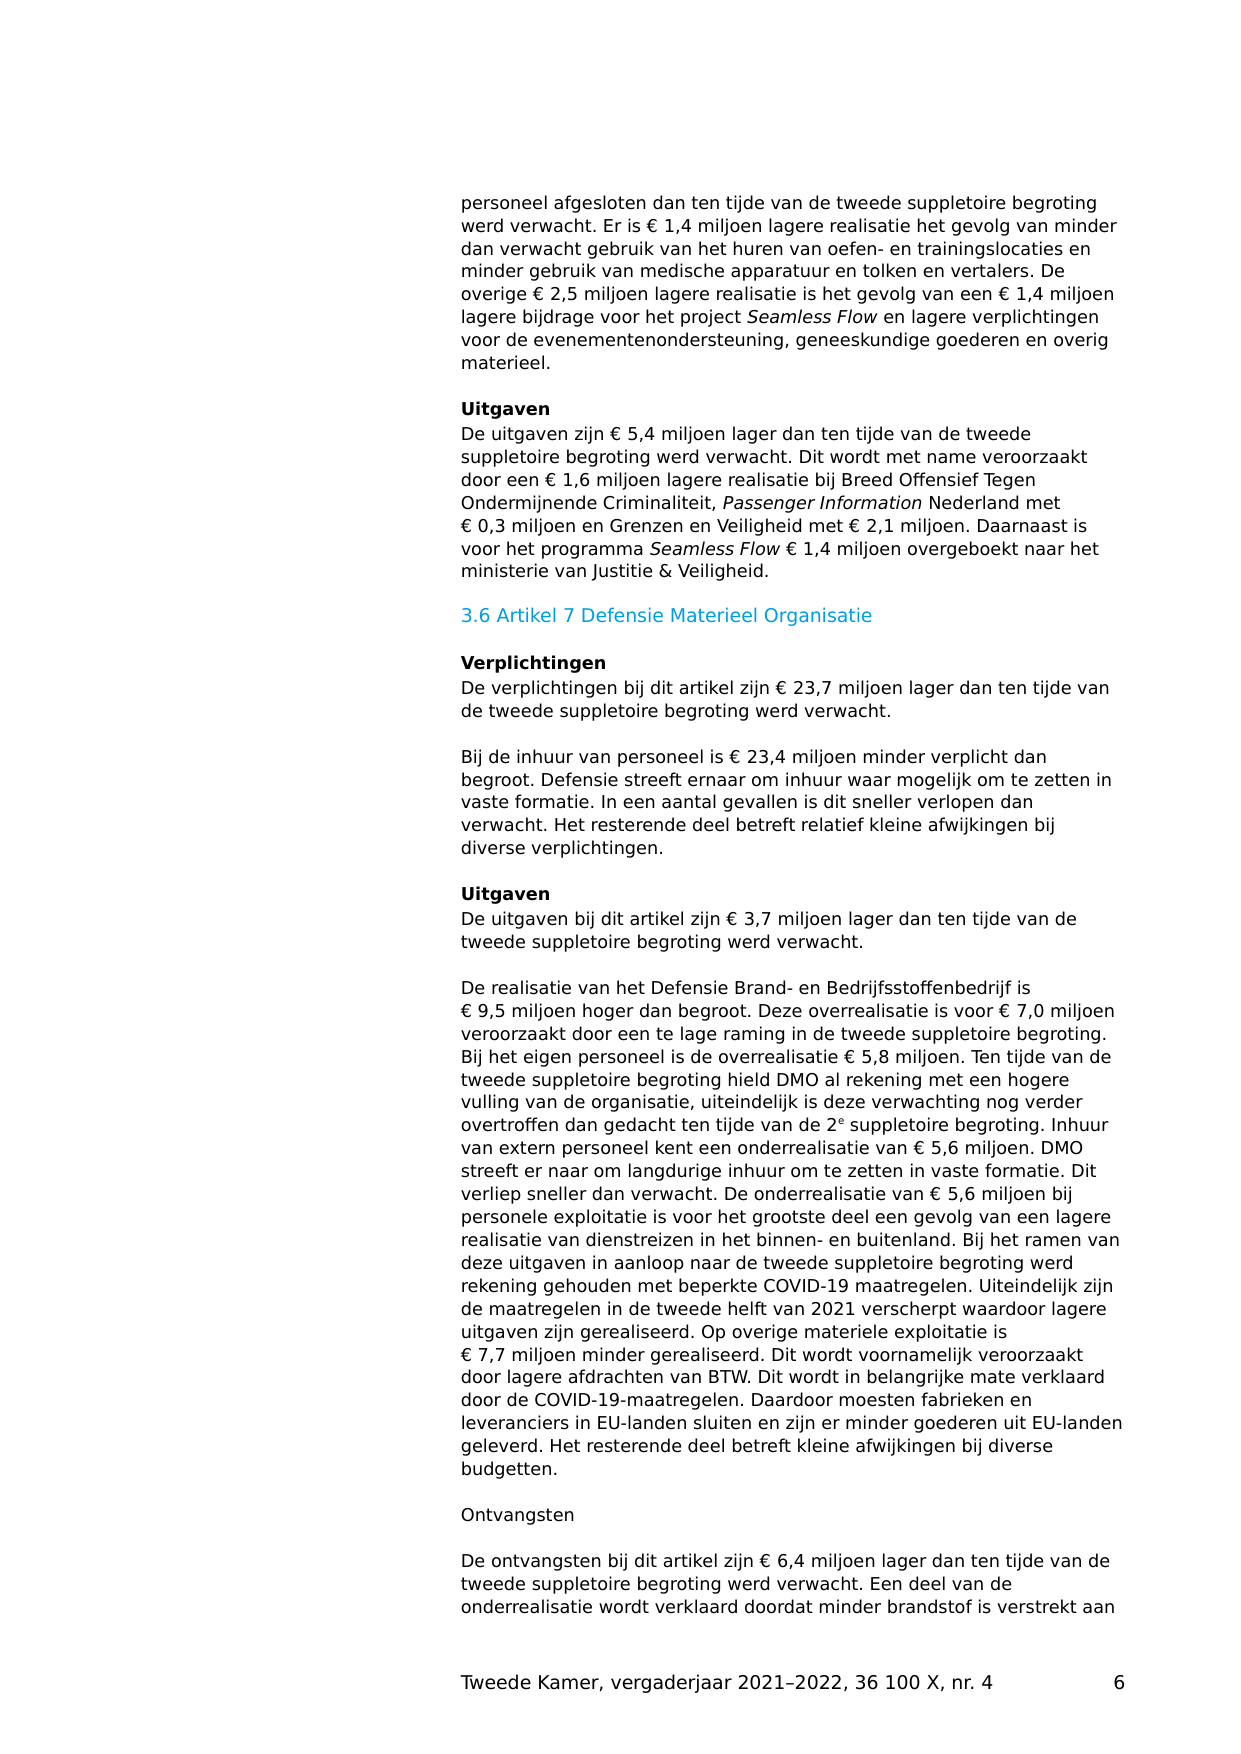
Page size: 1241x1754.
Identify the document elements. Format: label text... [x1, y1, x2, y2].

title 3.6 Artikel 7 Defensie Materieel Organisatie [461, 605, 1125, 627]
text Uitgaven [461, 397, 1125, 420]
text De ontvangsten bij dit artikel zijn € 6,4 miljoen lager dan ten tijde van de tweede suppletoire begroting werd verwacht. Een deel van de onderrealisatie wordt verklaard doordat minder brandstof is verstrekt aan [461, 1549, 1125, 1618]
text De uitgaven bij dit artikel zijn € 3,7 miljoen lager dan ten tijde van de tweede suppletoire begroting werd verwacht. [461, 907, 1125, 953]
text personeel afgesloten dan ten tijde van de tweede suppletoire begroting werd verwacht. Er is € 1,4 miljoen lagere realisatie het gevolg van minder dan verwacht gebruik van het huren van oefen- en trainingslocaties en minder gebruik van medische apparatuur en tolken en vertalers. De overige € 2,5 miljoen lagere realisatie is het gevolg van een € 1,4 miljoen lagere bijdrage voor het project Seamless Flow en lagere verplichtingen voor de evenementenondersteuning, geneeskundige goederen en overig materieel. [461, 191, 1125, 374]
text Verplichtingen [461, 651, 1125, 674]
text De realisatie van het Defensie Brand- en Bedrijfsstoffenbedrijf is € 9,5 miljoen hoger dan begroot. Deze overrealisatie is voor € 7,0 miljoen veroorzaakt door een te lage raming in de tweede suppletoire begroting. Bij het eigen personeel is de overrealisatie € 5,8 miljoen. Ten tijde van de tweede suppletoire begroting hield DMO al rekening met een hogere vulling van de organisatie, uiteindelijk is deze verwachting nog verder overtroffen dan gedacht ten tijde van de 2e suppletoire begroting. Inhuur van extern personeel kent een onderrealisatie van € 5,6 miljoen. DMO streeft er naar om langdurige inhuur om te zetten in vaste formatie. Dit verliep sneller dan verwacht. De onderrealisatie van € 5,6 miljoen bij personele exploitatie is voor het grootste deel een gevolg van een lagere realisatie van dienstreizen in het binnen- en buitenland. Bij het ramen van deze uitgaven in aanloop naar de tweede suppletoire begroting werd rekening gehouden met beperkte COVID-19 maatregelen. Uiteindelijk zijn de maatregelen in de tweede helft van 2021 verscherpt waardoor lagere uitgaven zijn gerealiseerd. Op overige materiele exploitatie is € 7,7 miljoen minder gerealiseerd. Dit wordt voornamelijk veroorzaakt door lagere afdrachten van BTW. Dit wordt in belangrijke mate verklaard door de COVID-19-maatregelen. Daardoor moesten fabrieken en leveranciers in EU-landen sluiten en zijn er minder goederen uit EU-landen geleverd. Het resterende deel betreft kleine afwijkingen bij diverse budgetten. [461, 976, 1125, 1480]
text De verplichtingen bij dit artikel zijn € 23,7 miljoen lager dan ten tijde van de tweede suppletoire begroting werd verwacht. [461, 676, 1125, 722]
text Uitgaven [461, 882, 1125, 905]
text De uitgaven zijn € 5,4 miljoen lager dan ten tijde van de tweede suppletoire begroting werd verwacht. Dit wordt met name veroorzaakt door een € 1,6 miljoen lagere realisatie bij Breed Offensief Tegen Ondermijnende Criminaliteit, Passenger Information Nederland met € 0,3 miljoen en Grenzen en Veiligheid met € 2,1 miljoen. Daarnaast is voor het programma Seamless Flow € 1,4 miljoen overgeboekt naar het ministerie van Justitie & Veiligheid. [461, 422, 1125, 582]
text Bij de inhuur van personeel is € 23,4 miljoen minder verplicht dan begroot. Defensie streeft ernaar om inhuur waar mogelijk om te zetten in vaste formatie. In een aantal gevallen is dit sneller verlopen dan verwacht. Het resterende deel betreft relatief kleine afwijkingen bij diverse verplichtingen. [461, 745, 1125, 859]
text Ontvangsten [461, 1503, 1125, 1526]
